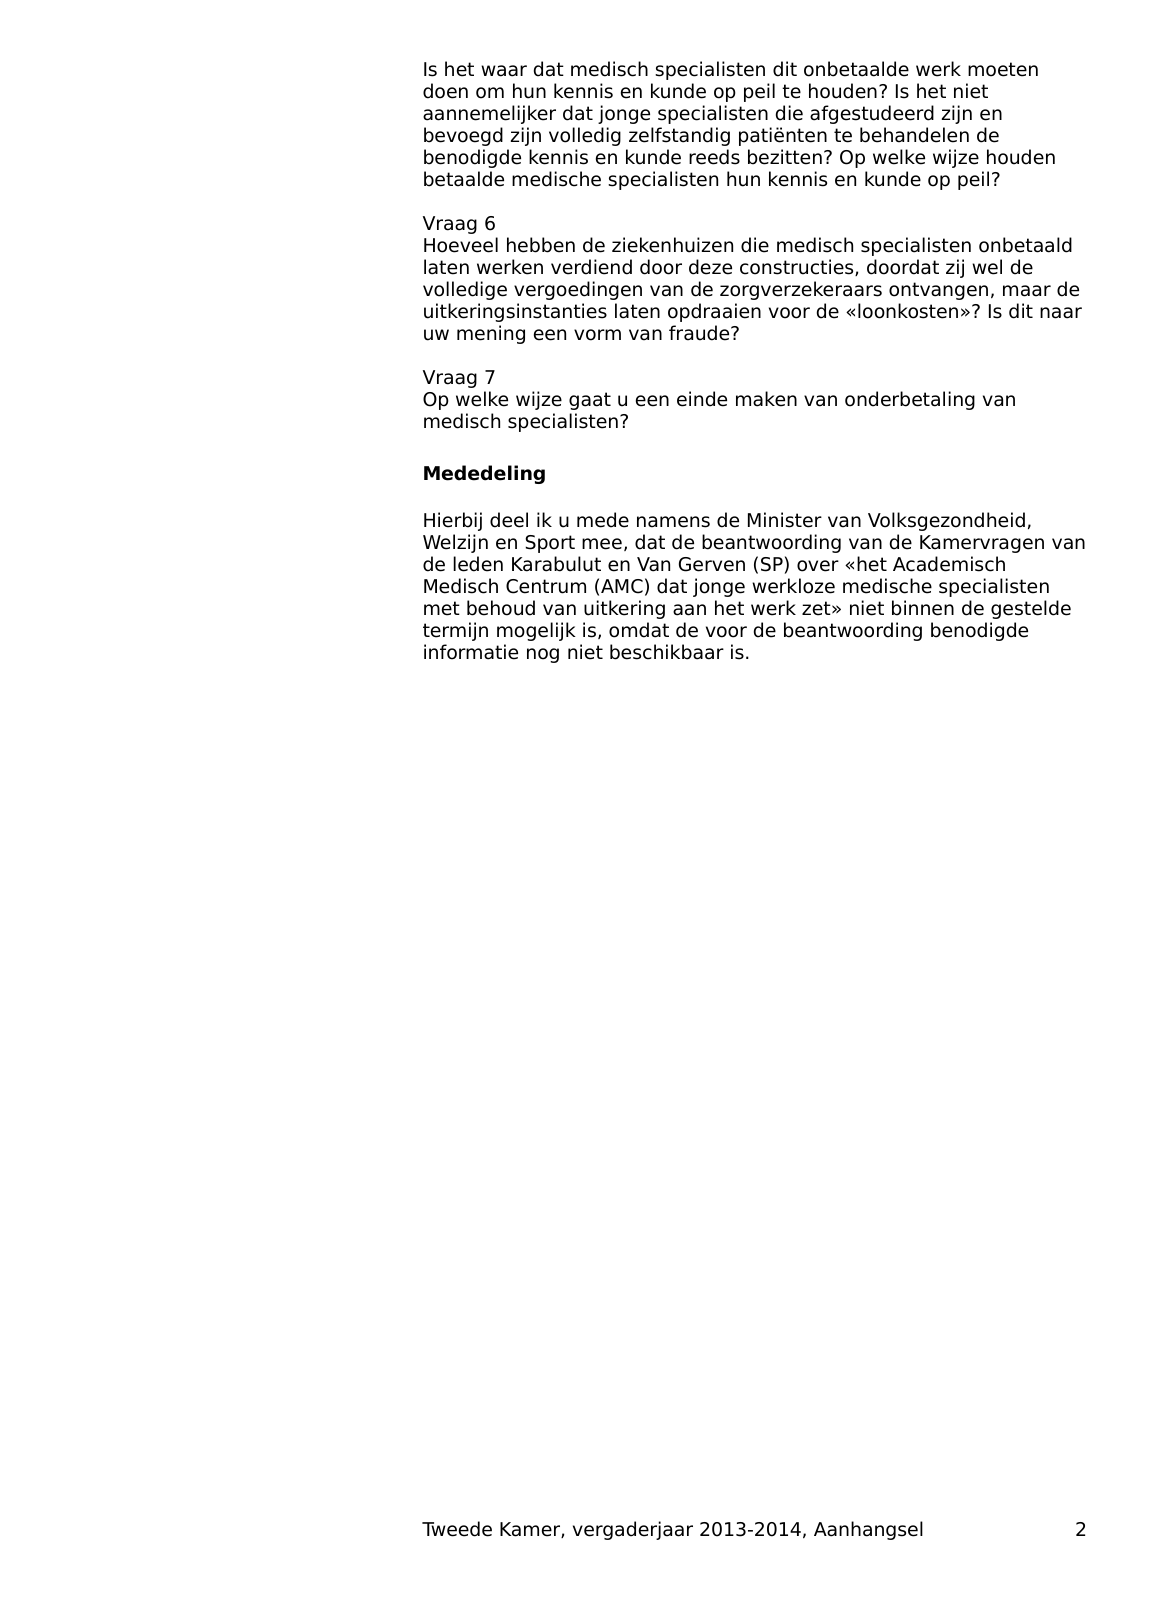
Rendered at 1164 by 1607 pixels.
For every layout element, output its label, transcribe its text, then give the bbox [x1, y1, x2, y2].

text Hierbij deel ik u mede namens de Minister van Volksgezondheid, Welzijn en Sport mee, dat de beantwoording van de Kamervragen van de leden Karabulut en Van Gerven (SP) over «het Academisch Medisch Centrum (AMC) dat jonge werkloze medische specialisten met behoud van uitkering aan het werk zet» niet binnen de gestelde termijn mogelijk is, omdat de voor de beantwoording benodigde informatie nog niet beschikbaar is. [422, 510, 1087, 664]
text Vraag 6 [422, 213, 1087, 235]
text Op welke wijze gaat u een einde maken van onderbetaling van medisch specialisten? [422, 389, 1087, 433]
text Vraag 7 [422, 367, 1087, 389]
subtitle Mededeling [422, 463, 1087, 485]
text Is het waar dat medisch specialisten dit onbetaalde werk moeten doen om hun kennis en kunde op peil te houden? Is het niet aannemelijker dat jonge specialisten die afgestudeerd zijn en bevoegd zijn volledig zelfstandig patiënten te behandelen de benodigde kennis en kunde reeds bezitten? Op welke wijze houden betaalde medische specialisten hun kennis en kunde op peil? [422, 59, 1087, 191]
text Hoeveel hebben de ziekenhuizen die medisch specialisten onbetaald laten werken verdiend door deze constructies, doordat zij wel de volledige vergoedingen van de zorgverzekeraars ontvangen, maar de uitkeringsinstanties laten opdraaien voor de «loonkosten»? Is dit naar uw mening een vorm van fraude? [422, 235, 1087, 345]
